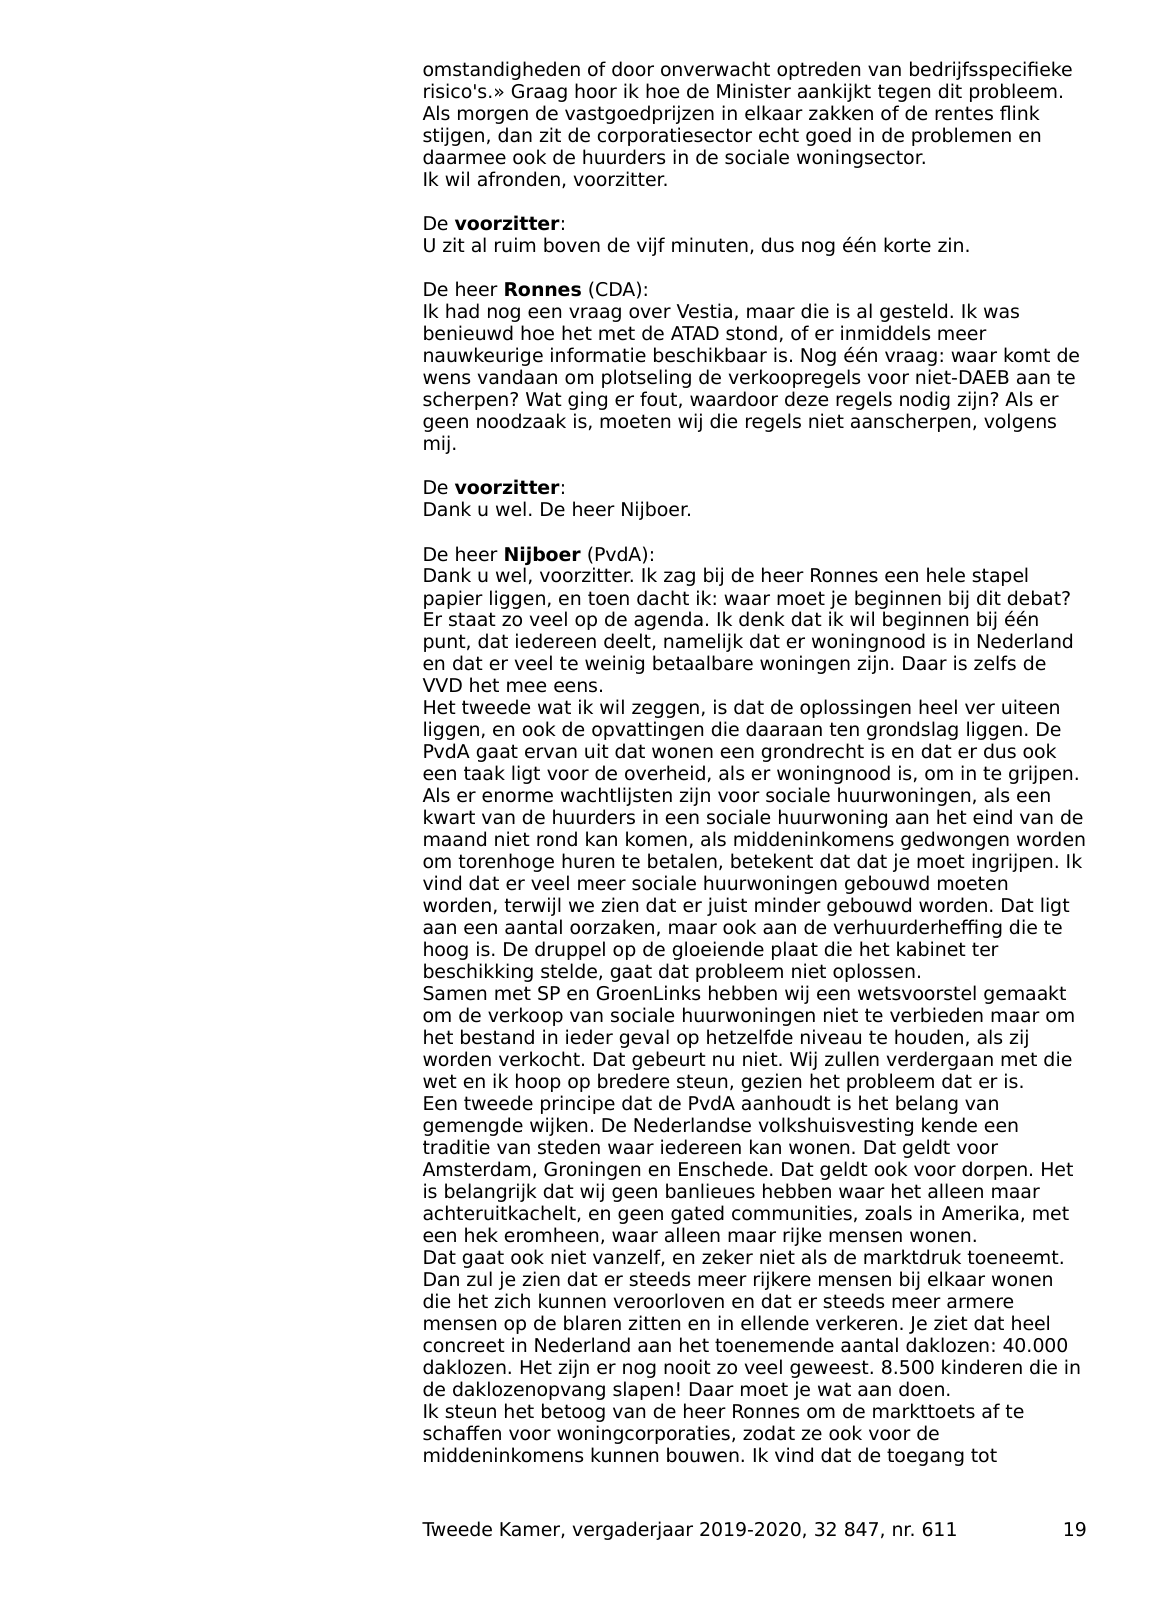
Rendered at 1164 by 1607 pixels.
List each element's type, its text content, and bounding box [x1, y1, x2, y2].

text Dat gaat ook niet vanzelf, en zeker niet als de marktdruk toeneemt. Dan zul je zien dat er steeds meer rijkere mensen bij elkaar wonen die het zich kunnen veroorloven en dat er steeds meer armere mensen op de blaren zitten en in ellende verkeren. Je ziet dat heel concreet in Nederland aan het toenemende aantal daklozen: 40.000 daklozen. Het zijn er nog nooit zo veel geweest. 8.500 kinderen die in de daklozenopvang slapen! Daar moet je wat aan doen. [422, 1247, 1087, 1401]
text De voorzitter: [422, 477, 1087, 499]
text Het tweede wat ik wil zeggen, is dat de oplossingen heel ver uiteen liggen, en ook de opvattingen die daaraan ten grondslag liggen. De PvdA gaat ervan uit dat wonen een grondrecht is en dat er dus ook een taak ligt voor de overheid, als er woningnood is, om in te grijpen. Als er enorme wachtlijsten zijn voor sociale huurwoningen, als een kwart van de huurders in een sociale huurwoning aan het eind van de maand niet rond kan komen, als middeninkomens gedwongen worden om torenhoge huren te betalen, betekent dat dat je moet ingrijpen. Ik vind dat er veel meer sociale huurwoningen gebouwd moeten worden, terwijl we zien dat er juist minder gebouwd worden. Dat ligt aan een aantal oorzaken, maar ook aan de verhuurderheffing die te hoog is. De druppel op de gloeiende plaat die het kabinet ter beschikking stelde, gaat dat probleem niet oplossen. [422, 697, 1087, 983]
text De voorzitter: [422, 213, 1087, 235]
text Ik wil afronden, voorzitter. [422, 169, 1087, 191]
text Dank u wel, voorzitter. Ik zag bij de heer Ronnes een hele stapel papier liggen, en toen dacht ik: waar moet je beginnen bij dit debat? Er staat zo veel op de agenda. Ik denk dat ik wil beginnen bij één punt, dat iedereen deelt, namelijk dat er woningnood is in Nederland en dat er veel te weinig betaalbare woningen zijn. Daar is zelfs de VVD het mee eens. [422, 565, 1087, 697]
text De heer Ronnes (CDA): [422, 279, 1087, 301]
text De heer Nijboer (PvdA): [422, 543, 1087, 565]
text Ik had nog een vraag over Vestia, maar die is al gesteld. Ik was benieuwd hoe het met de ATAD stond, of er inmiddels meer nauwkeurige informatie beschikbaar is. Nog één vraag: waar komt de wens vandaan om plotseling de verkoopregels voor niet-DAEB aan te scherpen? Wat ging er fout, waardoor deze regels nodig zijn? Als er geen noodzaak is, moeten wij die regels niet aanscherpen, volgens mij. [422, 301, 1087, 455]
text Samen met SP en GroenLinks hebben wij een wetsvoorstel gemaakt om de verkoop van sociale huurwoningen niet te verbieden maar om het bestand in ieder geval op hetzelfde niveau te houden, als zij worden verkocht. Dat gebeurt nu niet. Wij zullen verdergaan met die wet en ik hoop op bredere steun, gezien het probleem dat er is. [422, 983, 1087, 1093]
text Dank u wel. De heer Nijboer. [422, 499, 1087, 521]
text Ik steun het betoog van de heer Ronnes om de markttoets af te schaffen voor woningcorporaties, zodat ze ook voor de middeninkomens kunnen bouwen. Ik vind dat de toegang tot [422, 1401, 1087, 1467]
text Een tweede principe dat de PvdA aanhoudt is het belang van gemengde wijken. De Nederlandse volkshuisvesting kende een traditie van steden waar iedereen kan wonen. Dat geldt voor Amsterdam, Groningen en Enschede. Dat geldt ook voor dorpen. Het is belangrijk dat wij geen banlieues hebben waar het alleen maar achteruitkachelt, en geen gated communities, zoals in Amerika, met een hek eromheen, waar alleen maar rijke mensen wonen. [422, 1093, 1087, 1247]
text omstandigheden of door onverwacht optreden van bedrijfsspecifieke risico's.» Graag hoor ik hoe de Minister aankijkt tegen dit probleem. Als morgen de vastgoedprijzen in elkaar zakken of de rentes flink stijgen, dan zit de corporatiesector echt goed in de problemen en daarmee ook de huurders in de sociale woningsector. [422, 59, 1087, 169]
text U zit al ruim boven de vijf minuten, dus nog één korte zin. [422, 235, 1087, 257]
